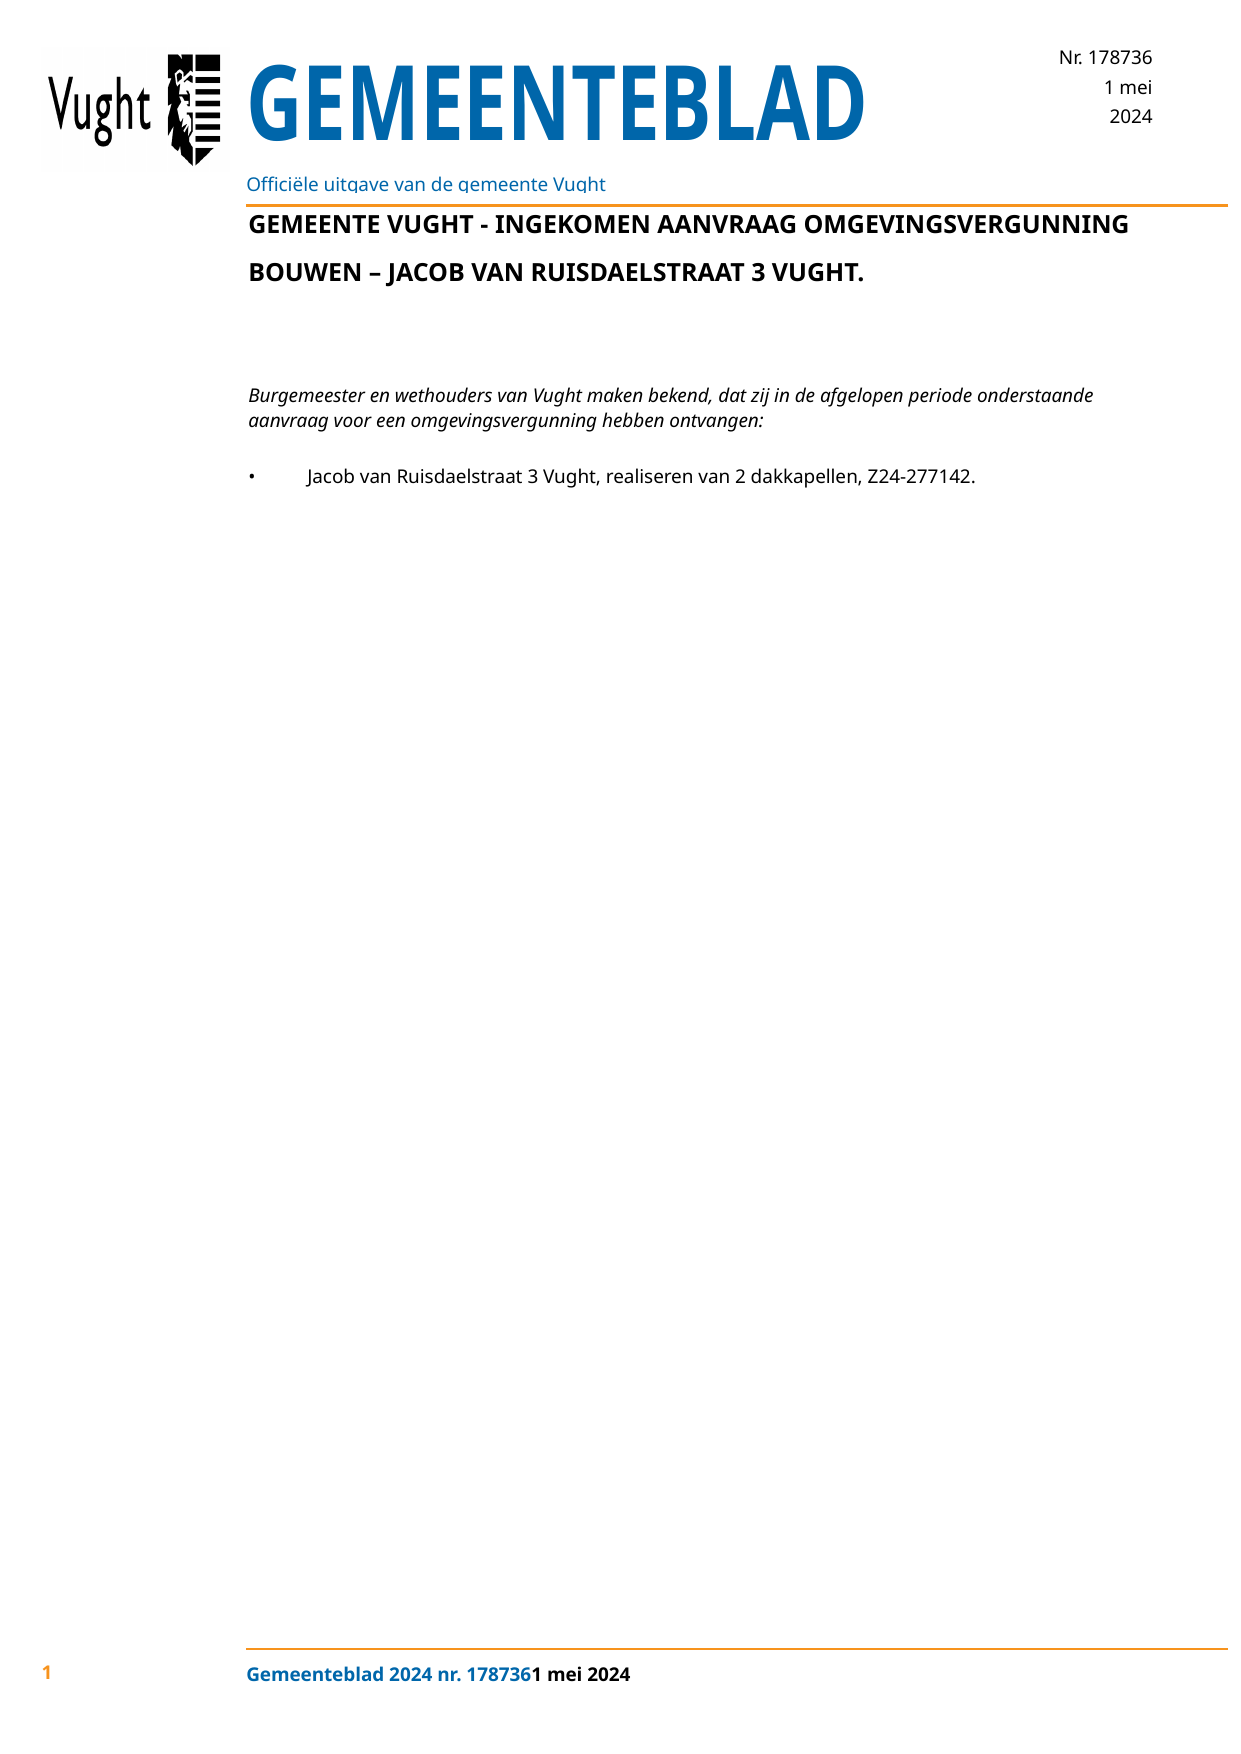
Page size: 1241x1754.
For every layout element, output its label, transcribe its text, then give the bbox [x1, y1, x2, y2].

text GEMEENTE VUGHT - INGEKOMEN AANVRAAG OMGEVINGSVERGUNNING BOUWEN – JACOB VAN RUISDAELSTRAAT 3 VUGHT. [248, 207, 1152, 288]
list Jacob van Ruisdaelstraat 3 Vught, realiseren van 2 dakkapellen, Z24-277142. [248, 463, 1152, 489]
text Burgemeester en wethouders van Vught maken bekend, dat zij in de afgelopen periode onderstaande aanvraag voor een omgevingsvergunning hebben ontvangen: [248, 382, 1152, 433]
picture [41, 47, 231, 172]
